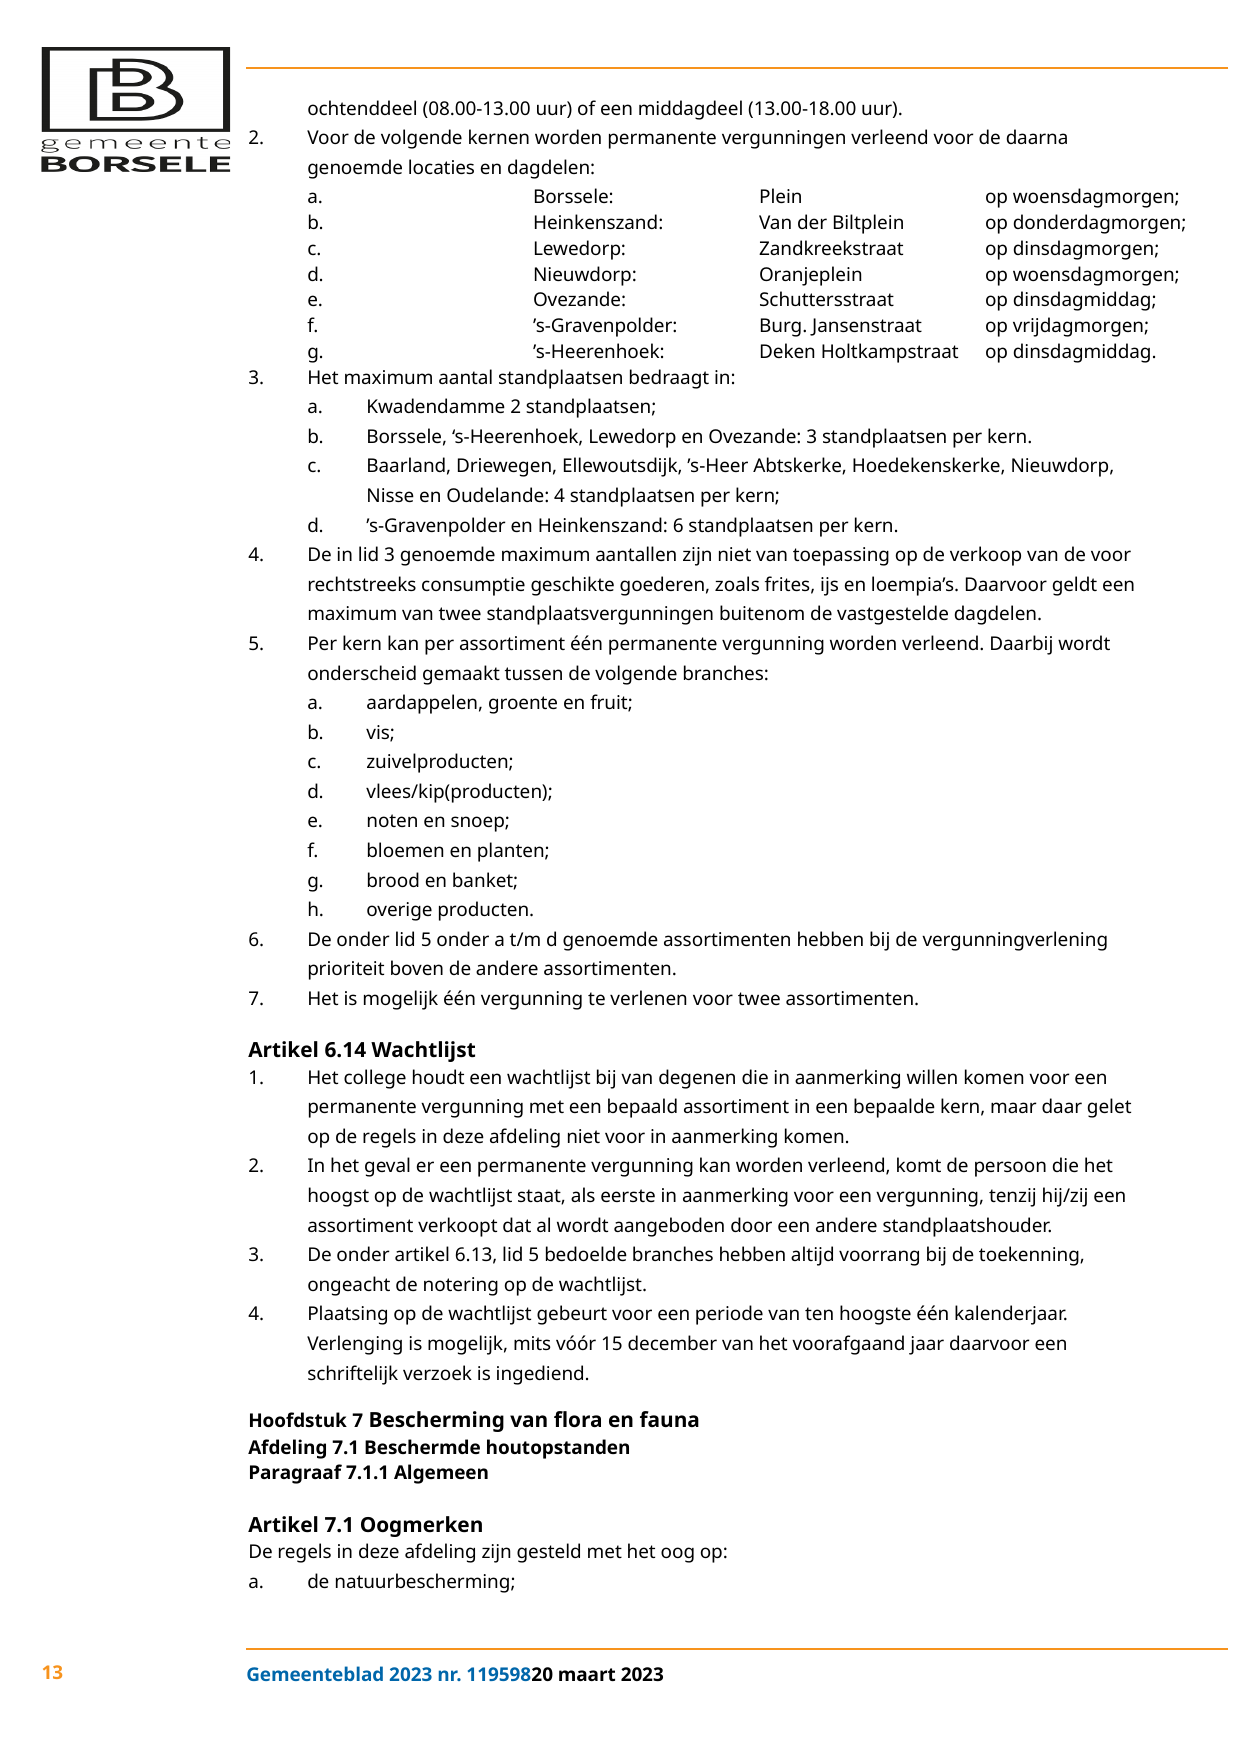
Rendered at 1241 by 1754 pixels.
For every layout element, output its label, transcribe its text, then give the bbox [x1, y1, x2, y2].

list De onder lid 5 onder a t/m d genoemde assortimenten hebben bij de vergunningverlening prioriteit boven de andere assortimenten. [248, 926, 1152, 981]
picture [41, 47, 231, 172]
table_cell op donderdagmorgen; [985, 209, 1211, 235]
table_cell Van der Biltplein [759, 209, 985, 235]
table_cell Schuttersstraat [759, 287, 985, 312]
text Afdeling 7.1 Beschermde houtopstanden [248, 1434, 1152, 1459]
list Kwadendamme 2 standplaatsen; [307, 393, 1152, 419]
list bloemen en planten; [307, 837, 1152, 863]
list de natuurbescherming; [248, 1568, 1152, 1594]
list noten en snoep; [307, 808, 1152, 833]
list aardappelen, groente en fruit; [307, 689, 1152, 715]
table_cell c. [307, 235, 533, 261]
table_cell Burg. Jansenstraat [759, 312, 985, 338]
table_cell Nieuwdorp: [533, 261, 759, 287]
list Het is mogelijk één vergunning te verlenen voor twee assortimenten. [248, 985, 1152, 1011]
list Voor de volgende kernen worden permanente vergunningen verleend voor de daarna genoemde locaties en dagdelen: [248, 124, 1152, 180]
table_cell op dinsdagmiddag. [985, 338, 1211, 364]
list zuivelproducten; [307, 748, 1152, 774]
list Plaatsing op de wachtlijst gebeurt voor een periode van ten hoogste één kalenderjaar. Verlenging is mogelijk, mits vóór 15 december van het voorafgaand jaar daarvoor een schriftelijk verzoek is ingediend. [248, 1301, 1152, 1386]
text Paragraaf 7.1.1 Algemeen [248, 1459, 1152, 1485]
text Artikel 7.1 Oogmerken [248, 1510, 1152, 1538]
text Hoofdstuk 7 Bescherming van flora en fauna [248, 1405, 1152, 1434]
table_cell d. [307, 261, 533, 287]
list Baarland, Driewegen, Ellewoutsdijk, ’s-Heer Abtskerke, Hoedekenskerke, Nieuwdorp, Nisse en Oudelande: 4 standplaatsen per kern; [307, 453, 1152, 508]
table_cell g. [307, 338, 533, 364]
table_cell f. [307, 312, 533, 338]
list Het college houdt een wachtlijst bij van degenen die in aanmerking willen komen voor een permanente vergunning met een bepaald assortiment in een bepaalde kern, maar daar gelet op de regels in deze afdeling niet voor in aanmerking komen. [248, 1064, 1152, 1149]
table_cell op dinsdagmiddag; [985, 287, 1211, 312]
list vlees/kip(producten); [307, 778, 1152, 804]
table_header Borssele: [533, 184, 759, 209]
list Het maximum aantal standplaatsen bedraagt in: [248, 364, 1152, 389]
table_header op woensdagmorgen; [985, 184, 1211, 209]
list ochtenddeel (08.00-13.00 uur) of een middagdeel (13.00-18.00 uur). [248, 95, 1152, 121]
table_header Plein [759, 184, 985, 209]
table_cell Lewedorp: [533, 235, 759, 261]
table_cell Heinkenszand: [533, 209, 759, 235]
table_cell b. [307, 209, 533, 235]
list Borssele, ‘s-Heerenhoek, Lewedorp en Ovezande: 3 standplaatsen per kern. [307, 423, 1152, 449]
list vis; [307, 719, 1152, 744]
table_cell op dinsdagmorgen; [985, 235, 1211, 261]
list De onder artikel 6.13, lid 5 bedoelde branches hebben altijd voorrang bij de toekenning, ongeacht de notering op de wachtlijst. [248, 1241, 1152, 1297]
table_cell Zandkreekstraat [759, 235, 985, 261]
list brood en banket; [307, 867, 1152, 892]
list ’s-Gravenpolder en Heinkenszand: 6 standplaatsen per kern. [307, 512, 1152, 537]
table_header a. [307, 184, 533, 209]
table_cell Oranjeplein [759, 261, 985, 287]
list Per kern kan per assortiment één permanente vergunning worden verleend. Daarbij wordt onderscheid gemaakt tussen de volgende branches: [248, 630, 1152, 685]
table_cell op woensdagmorgen; [985, 261, 1211, 287]
table_cell e. [307, 287, 533, 312]
list overige producten. [307, 896, 1152, 922]
list In het geval er een permanente vergunning kan worden verleend, komt de persoon die het hoogst op de wachtlijst staat, als eerste in aanmerking voor een vergunning, tenzij hij/zij een assortiment verkoopt dat al wordt aangeboden door een andere standplaatshouder. [248, 1153, 1152, 1238]
table_cell Deken Holtkampstraat [759, 338, 985, 364]
table_cell ’s-Gravenpolder: [533, 312, 759, 338]
text Artikel 6.14 Wachtlijst [248, 1036, 1152, 1064]
table_cell Ovezande: [533, 287, 759, 312]
text De regels in deze afdeling zijn gesteld met het oog op: [248, 1538, 1152, 1564]
table_cell ’s-Heerenhoek: [533, 338, 759, 364]
list De in lid 3 genoemde maximum aantallen zijn niet van toepassing op de verkoop van de voor rechtstreeks consumptie geschikte goederen, zoals frites, ijs en loempia’s. Daarvoor geldt een maximum van twee standplaatsvergunningen buitenom de vastgestelde dagdelen. [248, 541, 1152, 626]
table_cell op vrijdagmorgen; [985, 312, 1211, 338]
